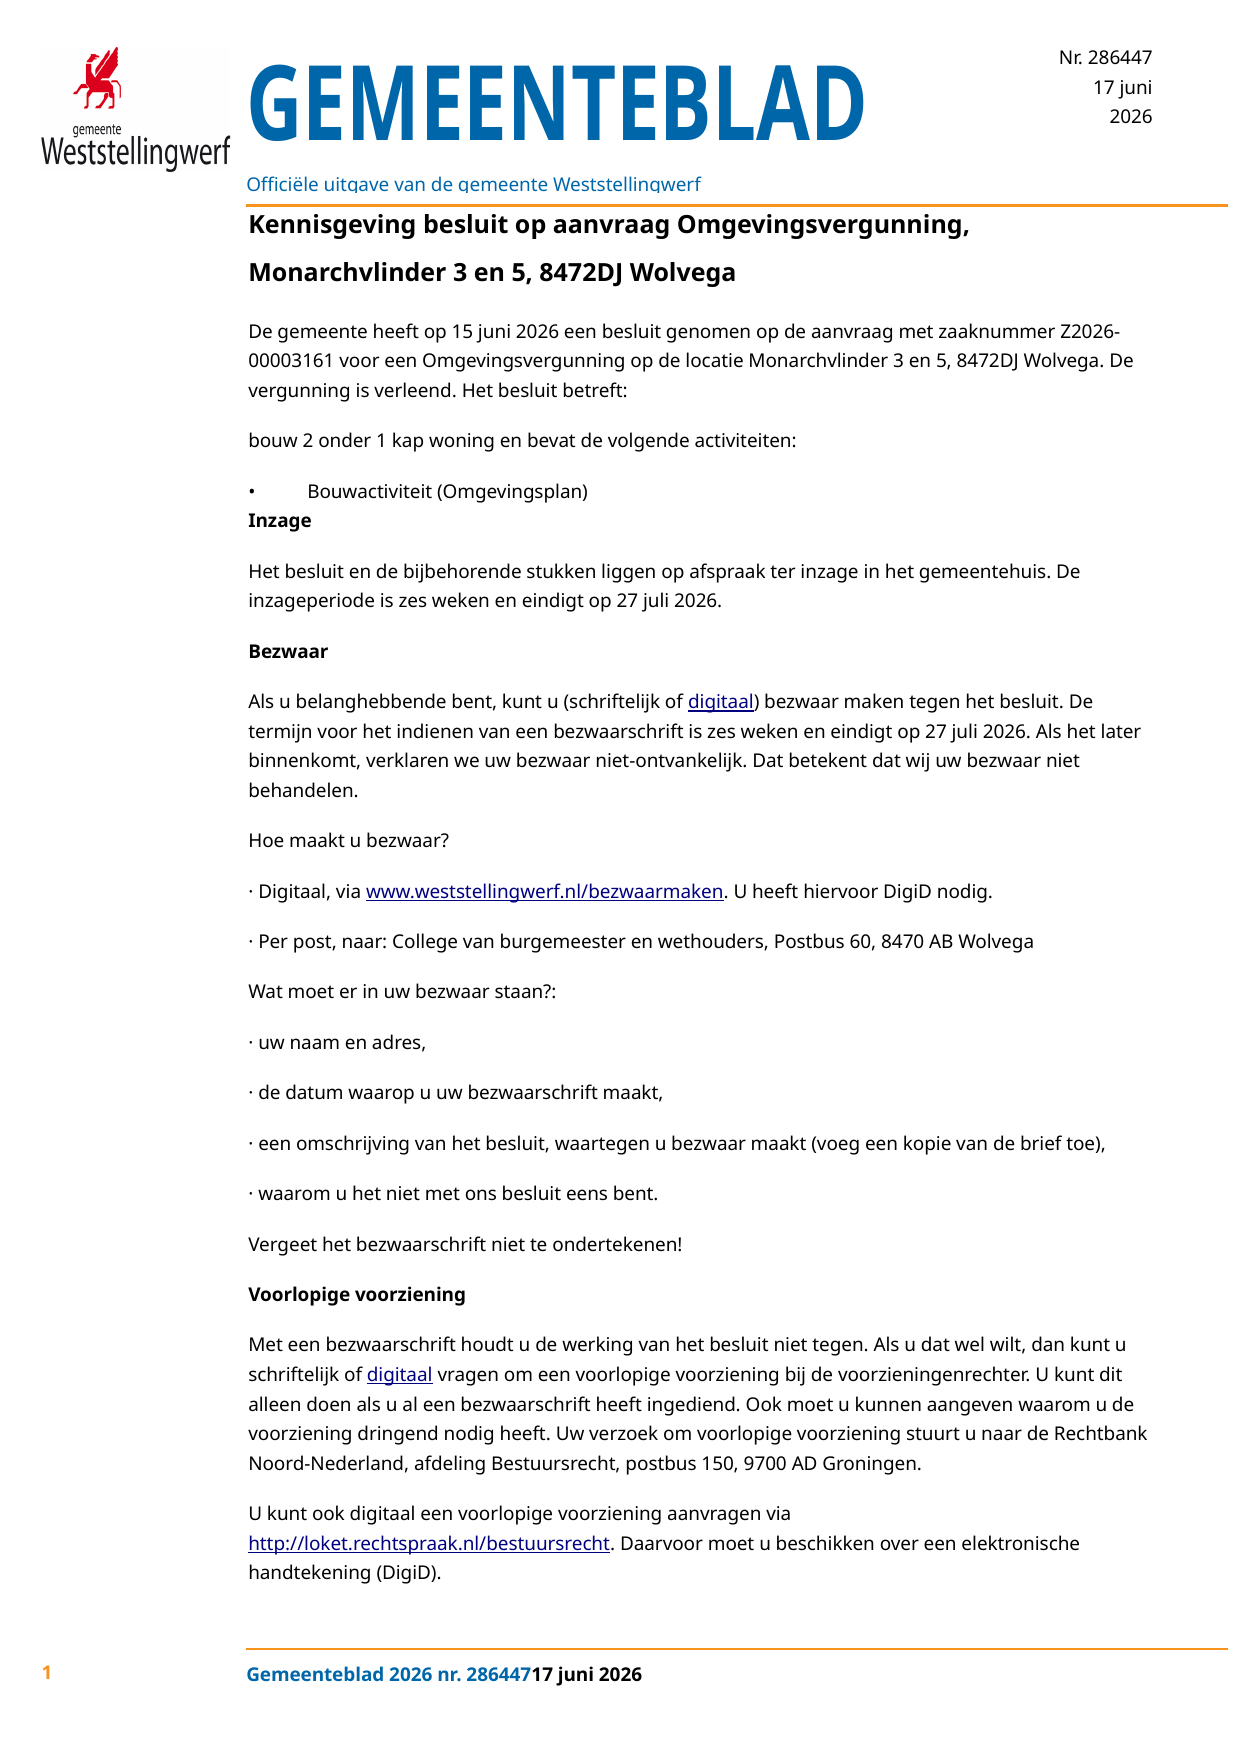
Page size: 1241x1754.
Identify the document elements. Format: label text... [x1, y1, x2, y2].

text · een omschrijving van het besluit, waartegen u bezwaar maakt (voeg een kopie van de brief toe), [248, 1130, 1152, 1156]
text Vergeet het bezwaarschrift niet te ondertekenen! [248, 1231, 1152, 1257]
text Kennisgeving besluit op aanvraag Omgevingsvergunning, Monarchvlinder 3 en 5, 8472DJ Wolvega [248, 207, 1152, 288]
text bouw 2 onder 1 kap woning en bevat de volgende activiteiten: [248, 427, 1152, 453]
text De gemeente heeft op 15 juni 2026 een besluit genomen op de aanvraag met zaaknummer Z2026-00003161 voor een Omgevingsvergunning op de locatie Monarchvlinder 3 en 5, 8472DJ Wolvega. De vergunning is verleend. Het besluit betreft: [248, 318, 1152, 403]
text Het besluit en de bijbehorende stukken liggen op afspraak ter inzage in het gemeentehuis. De inzageperiode is zes weken en eindigt op 27 juli 2026. [248, 558, 1152, 613]
text Wat moet er in uw bezwaar staan?: [248, 979, 1152, 1004]
text Met een bezwaarschrift houdt u de werking van het besluit niet tegen. Als u dat wel wilt, dan kunt u schriftelijk of digitaal vragen om een voorlopige voorziening bij de voorzieningenrechter. U kunt dit alleen doen als u al een bezwaarschrift heeft ingediend. Ook moet u kunnen aangeven waarom u de voorziening dringend nodig heeft. Uw verzoek om voorlopige voorziening stuurt u naar de Rechtbank Noord-Nederland, afdeling Bestuursrecht, postbus 150, 9700 AD Groningen. [248, 1332, 1152, 1476]
text Als u belanghebbende bent, kunt u (schriftelijk of digitaal) bezwaar maken tegen het besluit. De termijn voor het indienen van een bezwaarschrift is zes weken en eindigt op 27 juli 2026. Als het later binnenkomt, verklaren we uw bezwaar niet-ontvankelijk. Dat betekent dat wij uw bezwaar niet behandelen. [248, 688, 1152, 803]
text Voorlopige voorziening [248, 1281, 1152, 1307]
picture [41, 47, 231, 172]
text Bezwaar [248, 638, 1152, 664]
list Bouwactiviteit (Omgevingsplan) [248, 478, 1152, 504]
text Inzage [248, 507, 1152, 533]
text · de datum waarop u uw bezwaarschrift maakt, [248, 1079, 1152, 1105]
text Hoe maakt u bezwaar? [248, 827, 1152, 853]
text · Per post, naar: College van burgemeester en wethouders, Postbus 60, 8470 AB Wolvega [248, 928, 1152, 954]
text · waarom u het niet met ons besluit eens bent. [248, 1180, 1152, 1206]
text · Digitaal, via www.weststellingwerf.nl/bezwaarmaken. U heeft hiervoor DigiD nodig. [248, 878, 1152, 904]
text U kunt ook digitaal een voorlopige voorziening aanvragen via http://loket.rechtspraak.nl/bestuursrecht. Daarvoor moet u beschikken over een elektronische handtekening (DigiD). [248, 1500, 1152, 1585]
text · uw naam en adres, [248, 1029, 1152, 1055]
